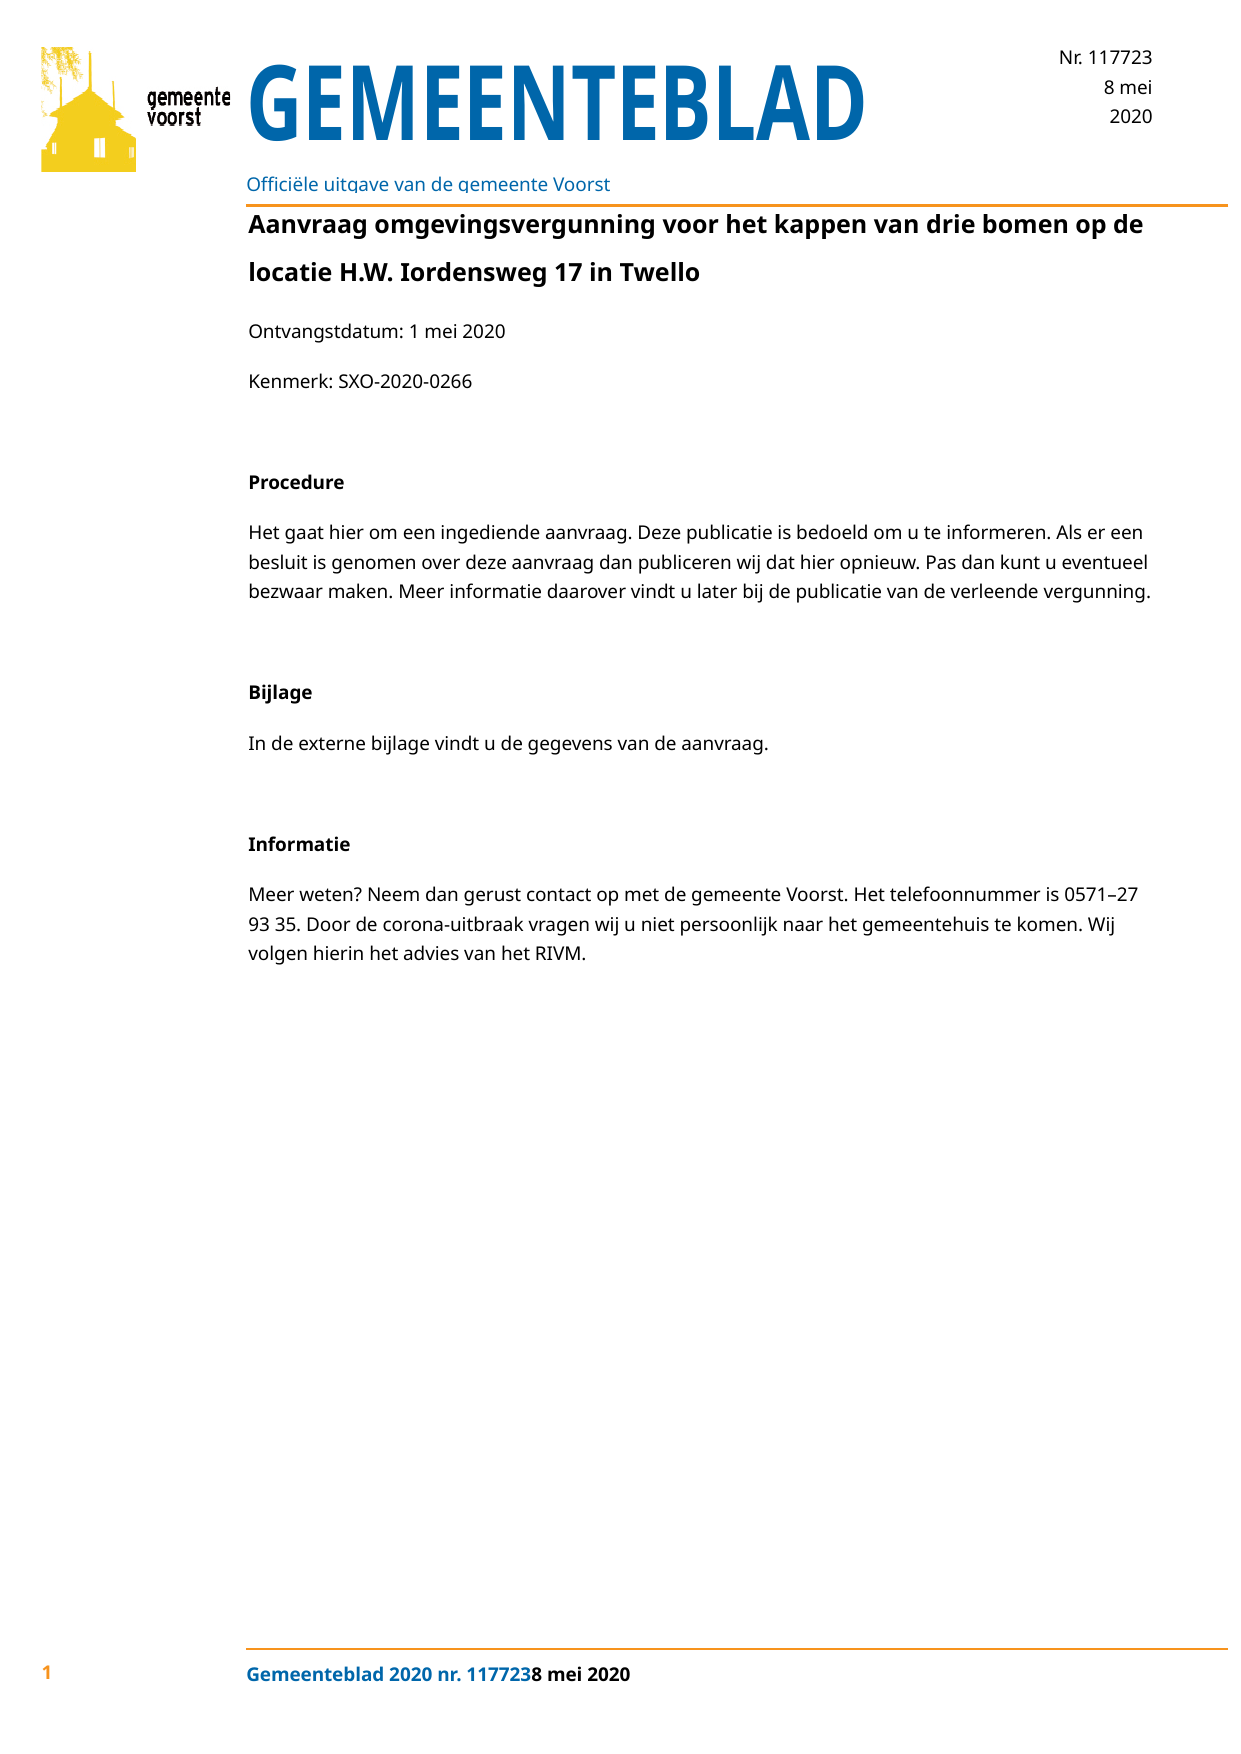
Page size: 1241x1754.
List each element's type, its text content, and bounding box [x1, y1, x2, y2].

text Ontvangstdatum: 1 mei 2020 [248, 318, 1152, 344]
text Meer weten? Neem dan gerust contact op met de gemeente Voorst. Het telefoonnummer is 0571–27 93 35. Door de corona-uitbraak vragen wij u niet persoonlijk naar het gemeentehuis te komen. Wij volgen hierin het advies van het RIVM. [248, 881, 1152, 966]
text Kenmerk: SXO-2020-0266 [248, 368, 1152, 394]
picture [41, 47, 231, 172]
text Aanvraag omgevingsvergunning voor het kappen van drie bomen op de locatie H.W. Iordensweg 17 in Twello [248, 207, 1152, 288]
text In de externe bijlage vindt u de gegevens van de aanvraag. [248, 730, 1152, 756]
text Procedure [248, 469, 1152, 495]
text Bijlage [248, 679, 1152, 705]
text Het gaat hier om een ingediende aanvraag. Deze publicatie is bedoeld om u te informeren. Als er een besluit is genomen over deze aanvraag dan publiceren wij dat hier opnieuw. Pas dan kunt u eventueel bezwaar maken. Meer informatie daarover vindt u later bij de publicatie van de verleende vergunning. [248, 519, 1152, 604]
text Informatie [248, 831, 1152, 857]
